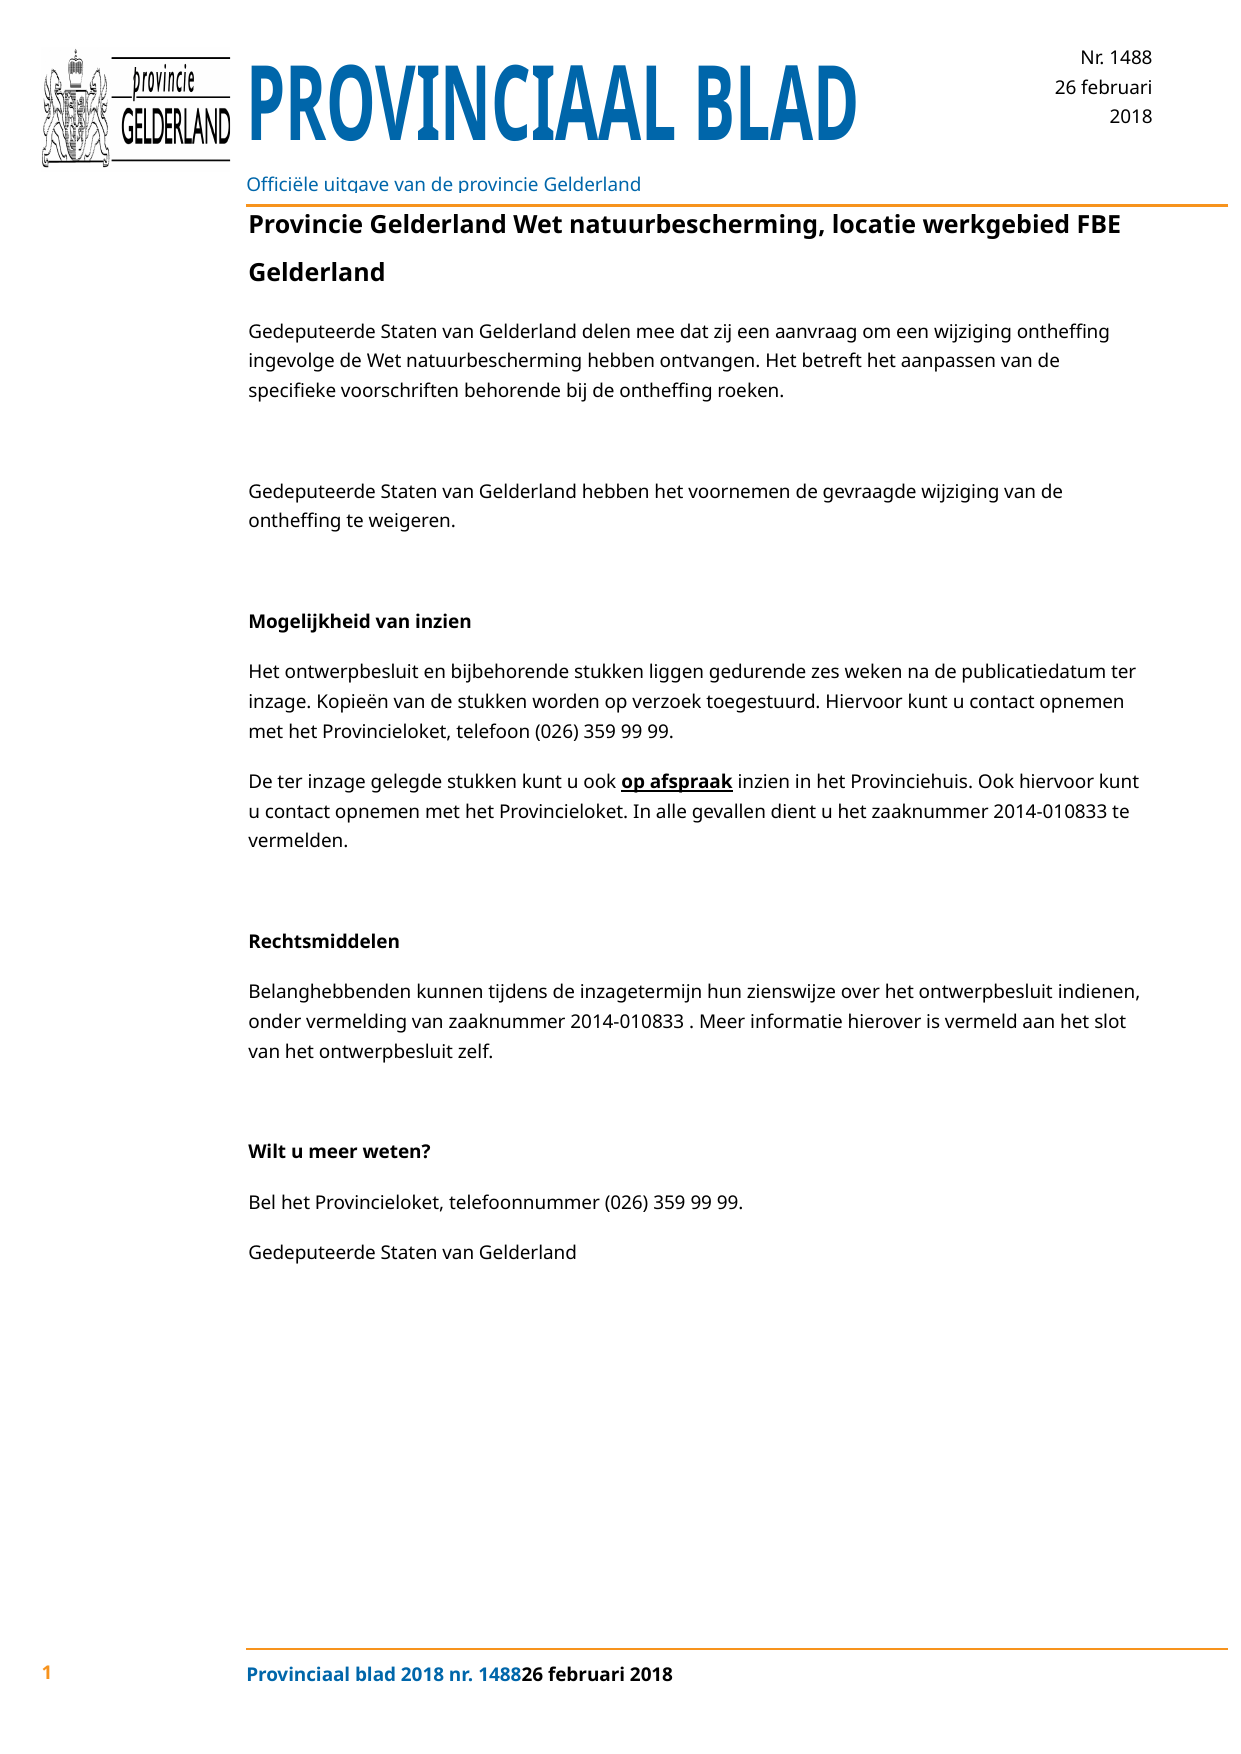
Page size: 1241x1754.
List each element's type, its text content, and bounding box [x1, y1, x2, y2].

text Provincie Gelderland Wet natuurbescherming, locatie werkgebied FBE Gelderland [248, 207, 1152, 288]
text Mogelijkheid van inzien [248, 608, 1152, 634]
text Rechtsmiddelen [248, 928, 1152, 954]
text Wilt u meer weten? [248, 1139, 1152, 1164]
text Belanghebbenden kunnen tijdens de inzagetermijn hun zienswijze over het ontwerpbesluit indienen, onder vermelding van zaaknummer 2014-010833 . Meer informatie hierover is vermeld aan het slot van het ontwerpbesluit zelf. [248, 979, 1152, 1064]
picture [41, 47, 231, 172]
text Gedeputeerde Staten van Gelderland [248, 1239, 1152, 1265]
text Gedeputeerde Staten van Gelderland delen mee dat zij een aanvraag om een wijziging ontheffing ingevolge de Wet natuurbescherming hebben ontvangen. Het betreft het aanpassen van de specifieke voorschriften behorende bij de ontheffing roeken. [248, 318, 1152, 403]
text Gedeputeerde Staten van Gelderland hebben het voornemen de gevraagde wijziging van de ontheffing te weigeren. [248, 478, 1152, 533]
text Bel het Provincieloket, telefoonnummer (026) 359 99 99. [248, 1189, 1152, 1215]
text De ter inzage gelegde stukken kunt u ook op afspraak inzien in het Provinciehuis. Ook hiervoor kunt u contact opnemen met het Provincieloket. In alle gevallen dient u het zaaknummer 2014-010833 te vermelden. [248, 768, 1152, 853]
text Het ontwerpbesluit en bijbehorende stukken liggen gedurende zes weken na de publicatiedatum ter inzage. Kopieën van de stukken worden op verzoek toegestuurd. Hiervoor kunt u contact opnemen met het Provincieloket, telefoon (026) 359 99 99. [248, 659, 1152, 744]
